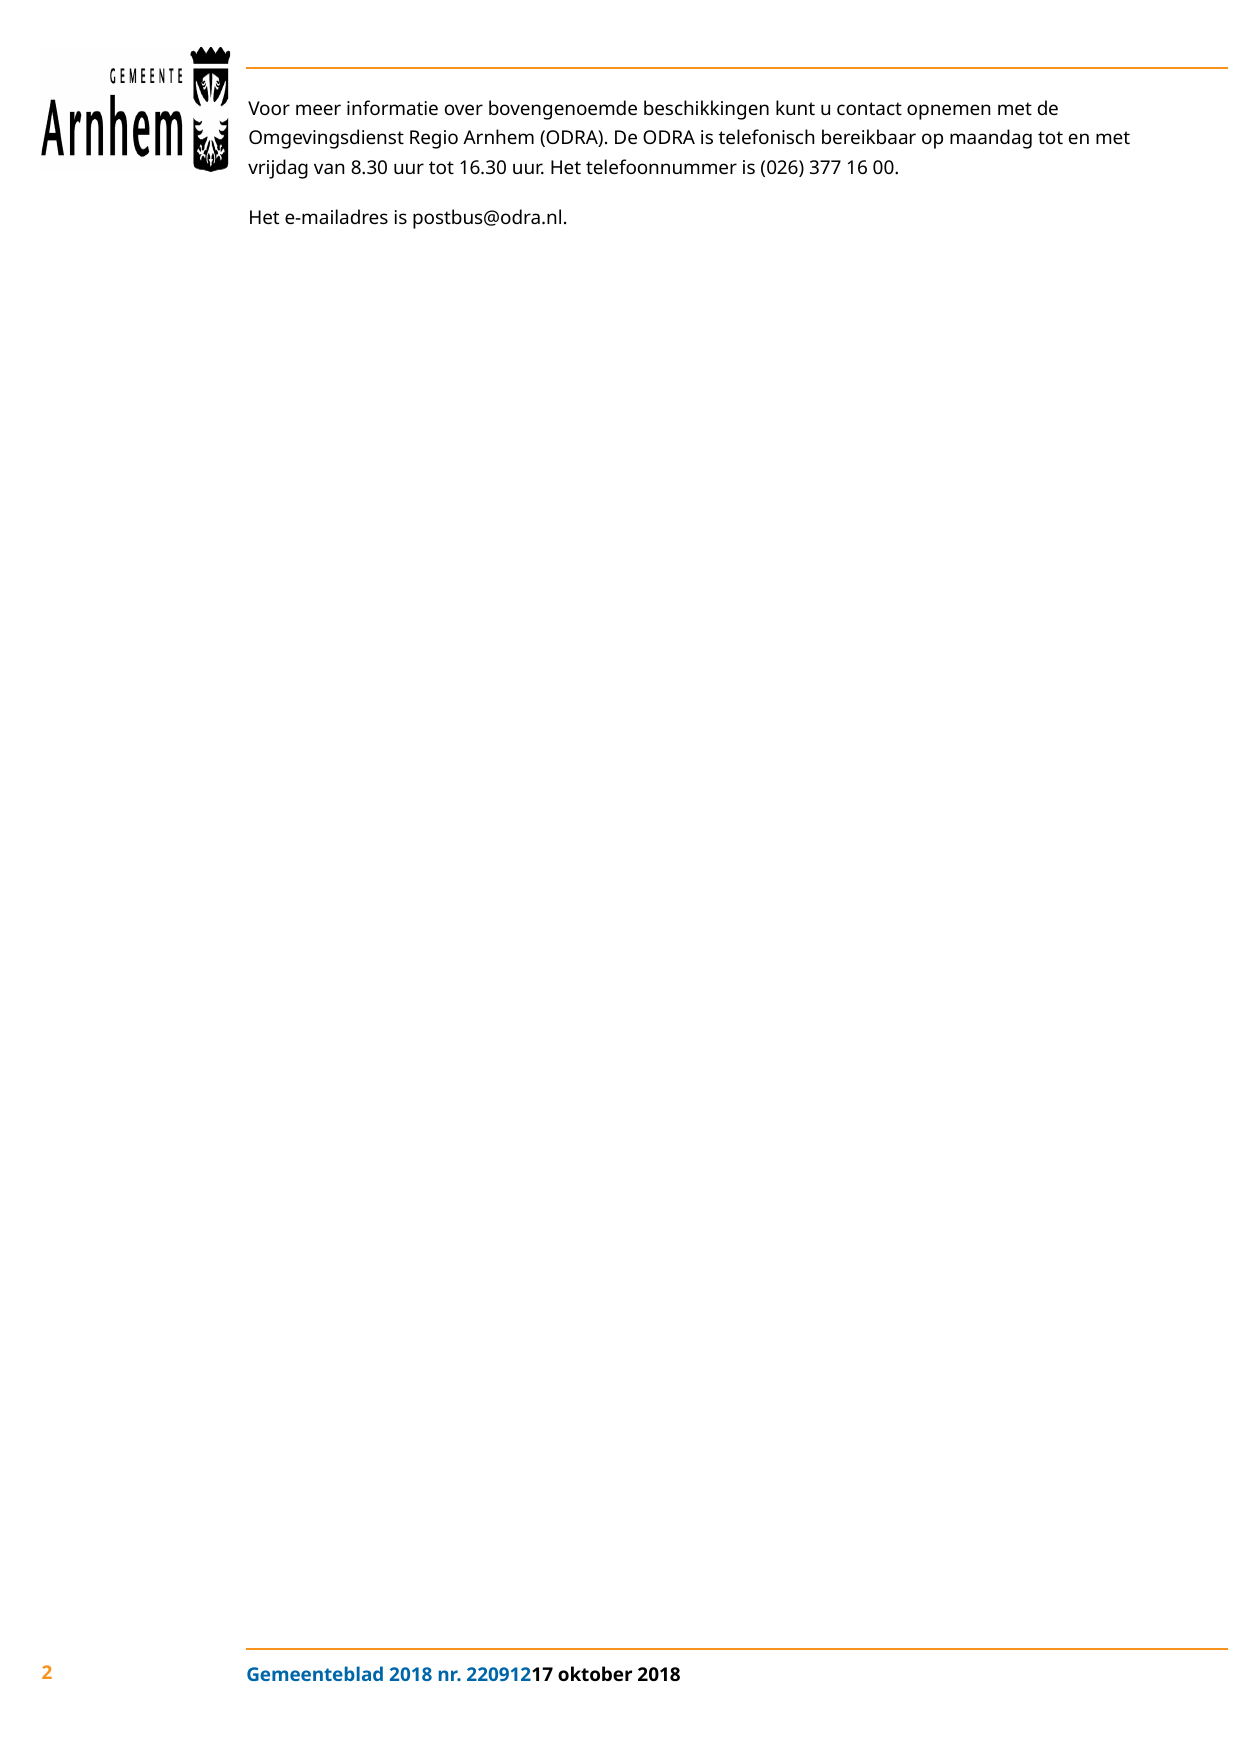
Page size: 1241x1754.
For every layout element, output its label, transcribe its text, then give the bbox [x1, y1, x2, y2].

text Het e-mailadres is postbus@odra.nl. [248, 204, 1152, 230]
picture [41, 47, 231, 172]
text Voor meer informatie over bovengenoemde beschikkingen kunt u contact opnemen met de Omgevingsdienst Regio Arnhem (ODRA). De ODRA is telefonisch bereikbaar op maandag tot en met vrijdag van 8.30 uur tot 16.30 uur. Het telefoonnummer is (026) 377 16 00. [248, 95, 1152, 180]
